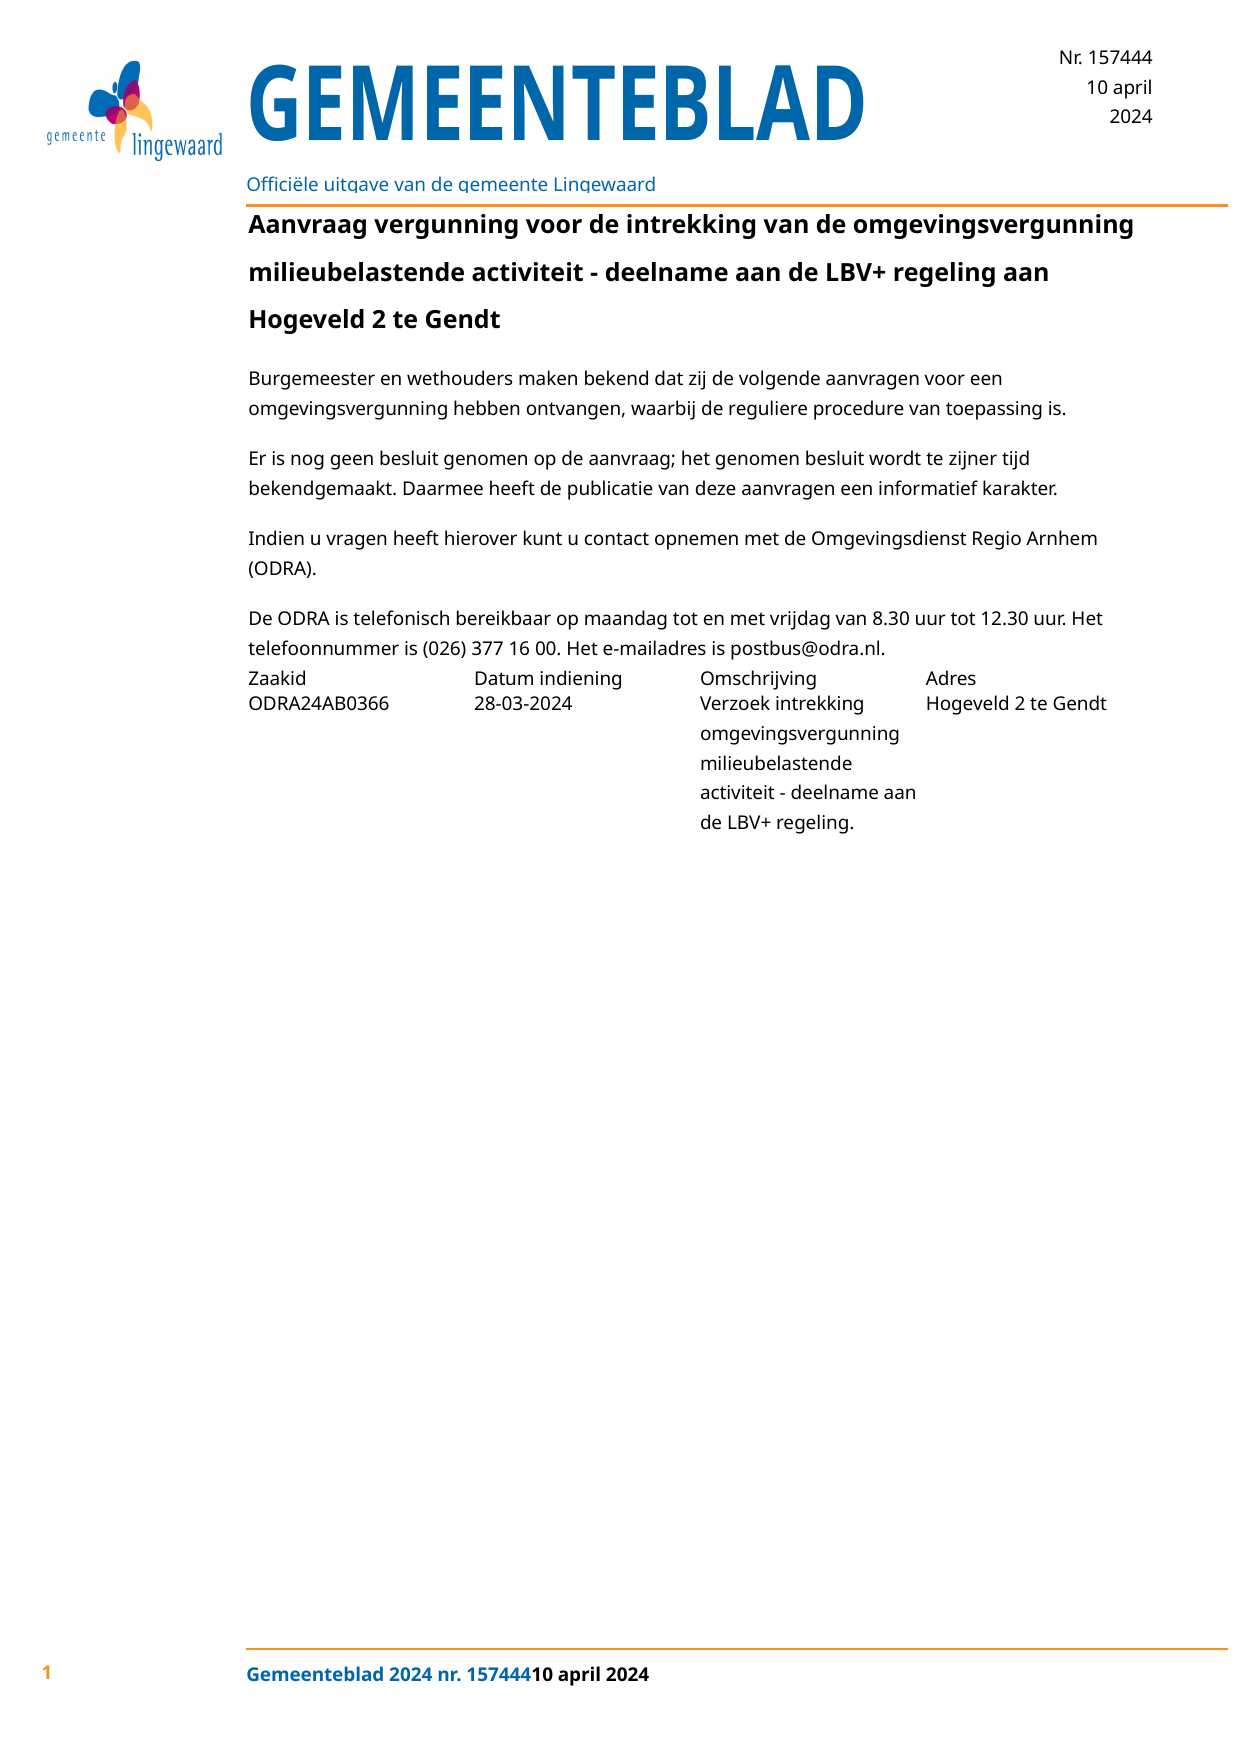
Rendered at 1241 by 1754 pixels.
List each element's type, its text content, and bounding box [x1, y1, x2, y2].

table_header Omschrijving [700, 665, 926, 691]
table_cell Hogeveld 2 te Gendt [926, 691, 1152, 834]
table_header Datum indiening [474, 665, 700, 691]
table_cell ODRA24AB0366 [248, 691, 474, 834]
text De ODRA is telefonisch bereikbaar op maandag tot en met vrijdag van 8.30 uur tot 12.30 uur. Het telefoonnummer is (026) 377 16 00. Het e-mailadres is postbus@odra.nl. [248, 606, 1152, 661]
table_header Zaakid [248, 665, 474, 691]
text Aanvraag vergunning voor de intrekking van de omgevingsvergunning milieubelastende activiteit - deelname aan de LBV+ regeling aan Hogeveld 2 te Gendt [248, 207, 1152, 336]
picture [41, 47, 231, 172]
text Indien u vragen heeft hierover kunt u contact opnemen met de Omgevingsdienst Regio Arnhem (ODRA). [248, 526, 1152, 581]
table_header Adres [926, 665, 1152, 691]
text Burgemeester en wethouders maken bekend dat zij de volgende aanvragen voor een omgevingsvergunning hebben ontvangen, waarbij de reguliere procedure van toepassing is. [248, 366, 1152, 421]
table_cell 28-03-2024 [474, 691, 700, 834]
table_cell Verzoek intrekking omgevingsvergunning milieubelastende activiteit - deelname aan de LBV+ regeling. [700, 691, 926, 834]
text Er is nog geen besluit genomen op de aanvraag; het genomen besluit wordt te zijner tijd bekendgemaakt. Daarmee heeft de publicatie van deze aanvragen een informatief karakter. [248, 446, 1152, 501]
